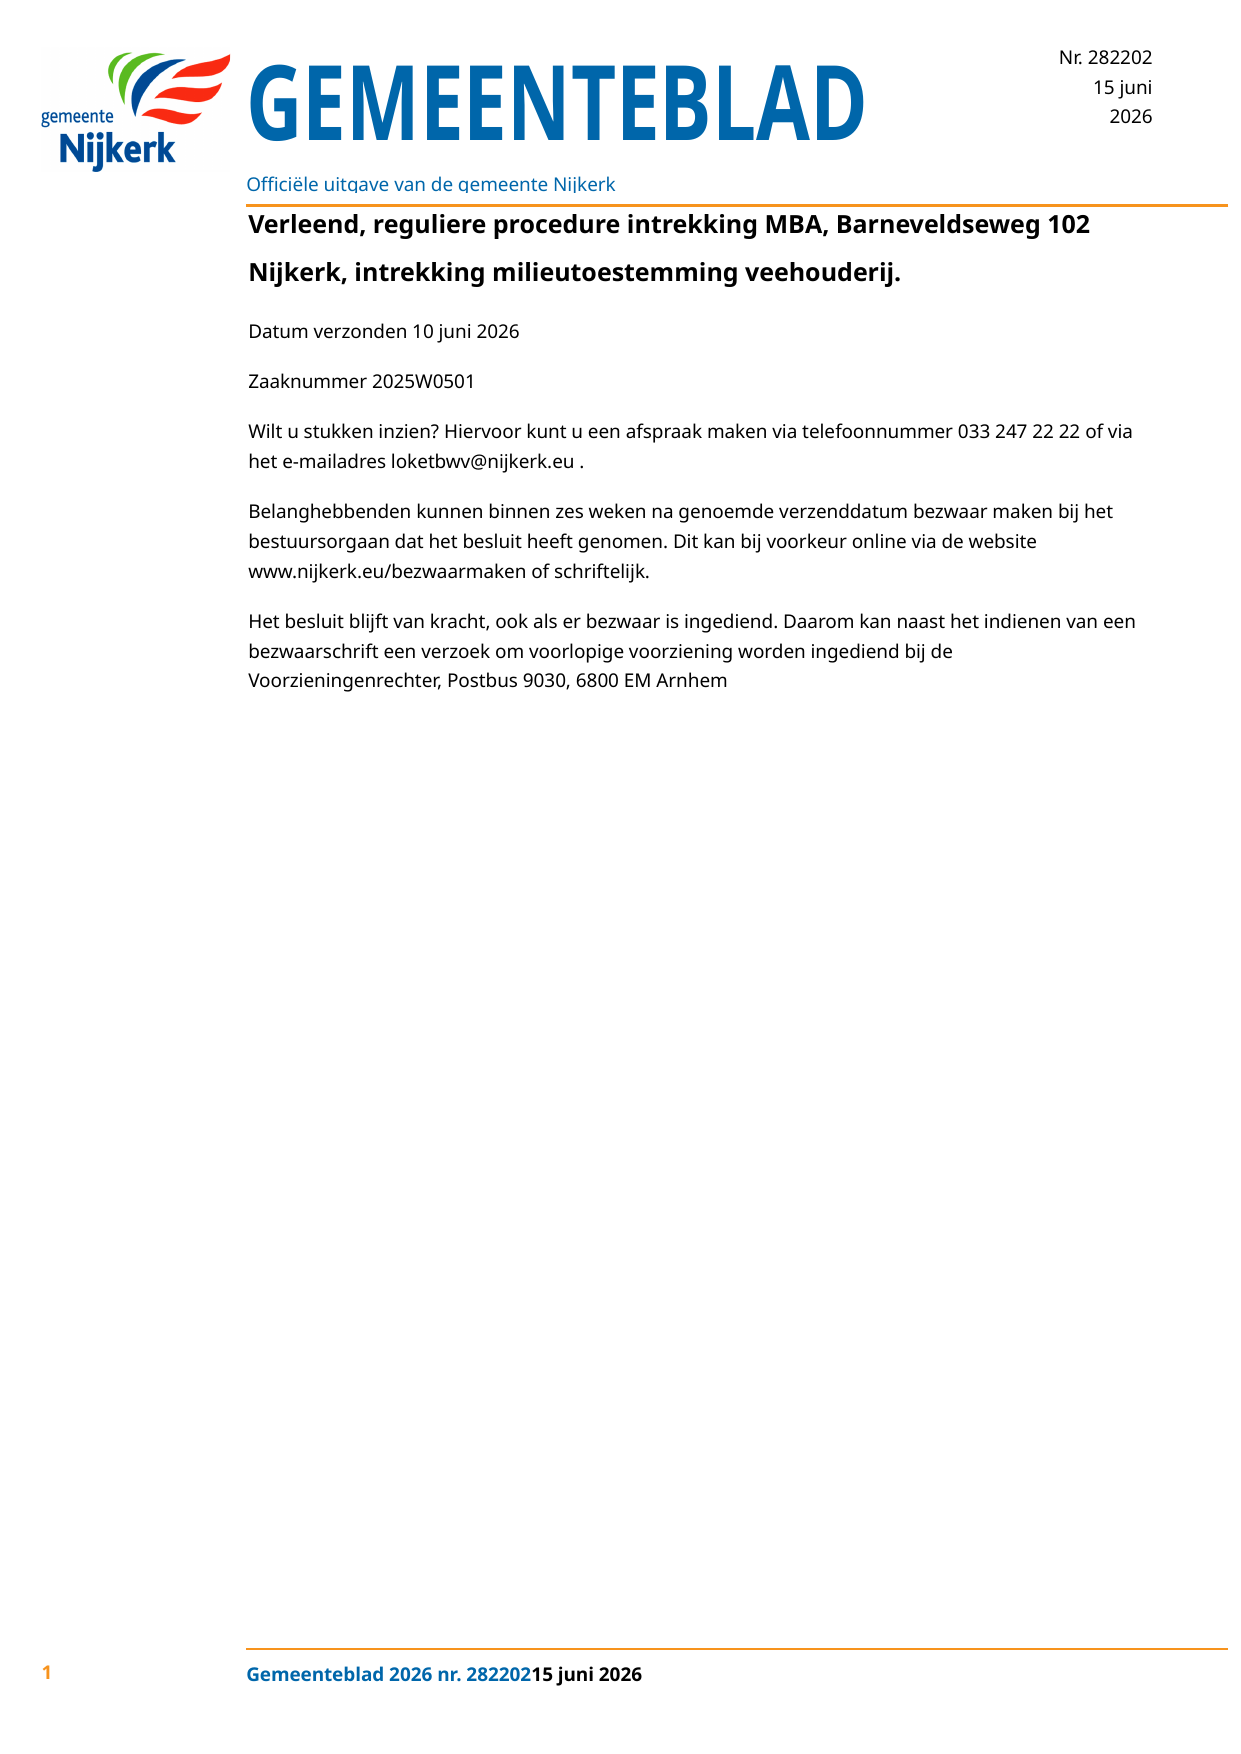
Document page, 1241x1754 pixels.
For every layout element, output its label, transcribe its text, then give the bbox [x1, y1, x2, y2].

text Belanghebbenden kunnen binnen zes weken na genoemde verzenddatum bezwaar maken bij het bestuursorgaan dat het besluit heeft genomen. Dit kan bij voorkeur online via de website www.nijkerk.eu/bezwaarmaken of schriftelijk. [248, 499, 1152, 584]
text Datum verzonden 10 juni 2026 [248, 318, 1152, 344]
text Het besluit blijft van kracht, ook als er bezwaar is ingediend. Daarom kan naast het indienen van een bezwaarschrift een verzoek om voorlopige voorziening worden ingediend bij de Voorzieningenrechter, Postbus 9030, 6800 EM Arnhem [248, 608, 1152, 693]
picture [41, 47, 231, 172]
text Verleend, reguliere procedure intrekking MBA, Barneveldseweg 102 Nijkerk, intrekking milieutoestemming veehouderij. [248, 207, 1152, 288]
text Zaaknummer 2025W0501 [248, 368, 1152, 394]
text Wilt u stukken inzien? Hiervoor kunt u een afspraak maken via telefoonnummer 033 247 22 22 of via het e-mailadres loketbwv@nijkerk.eu . [248, 419, 1152, 474]
